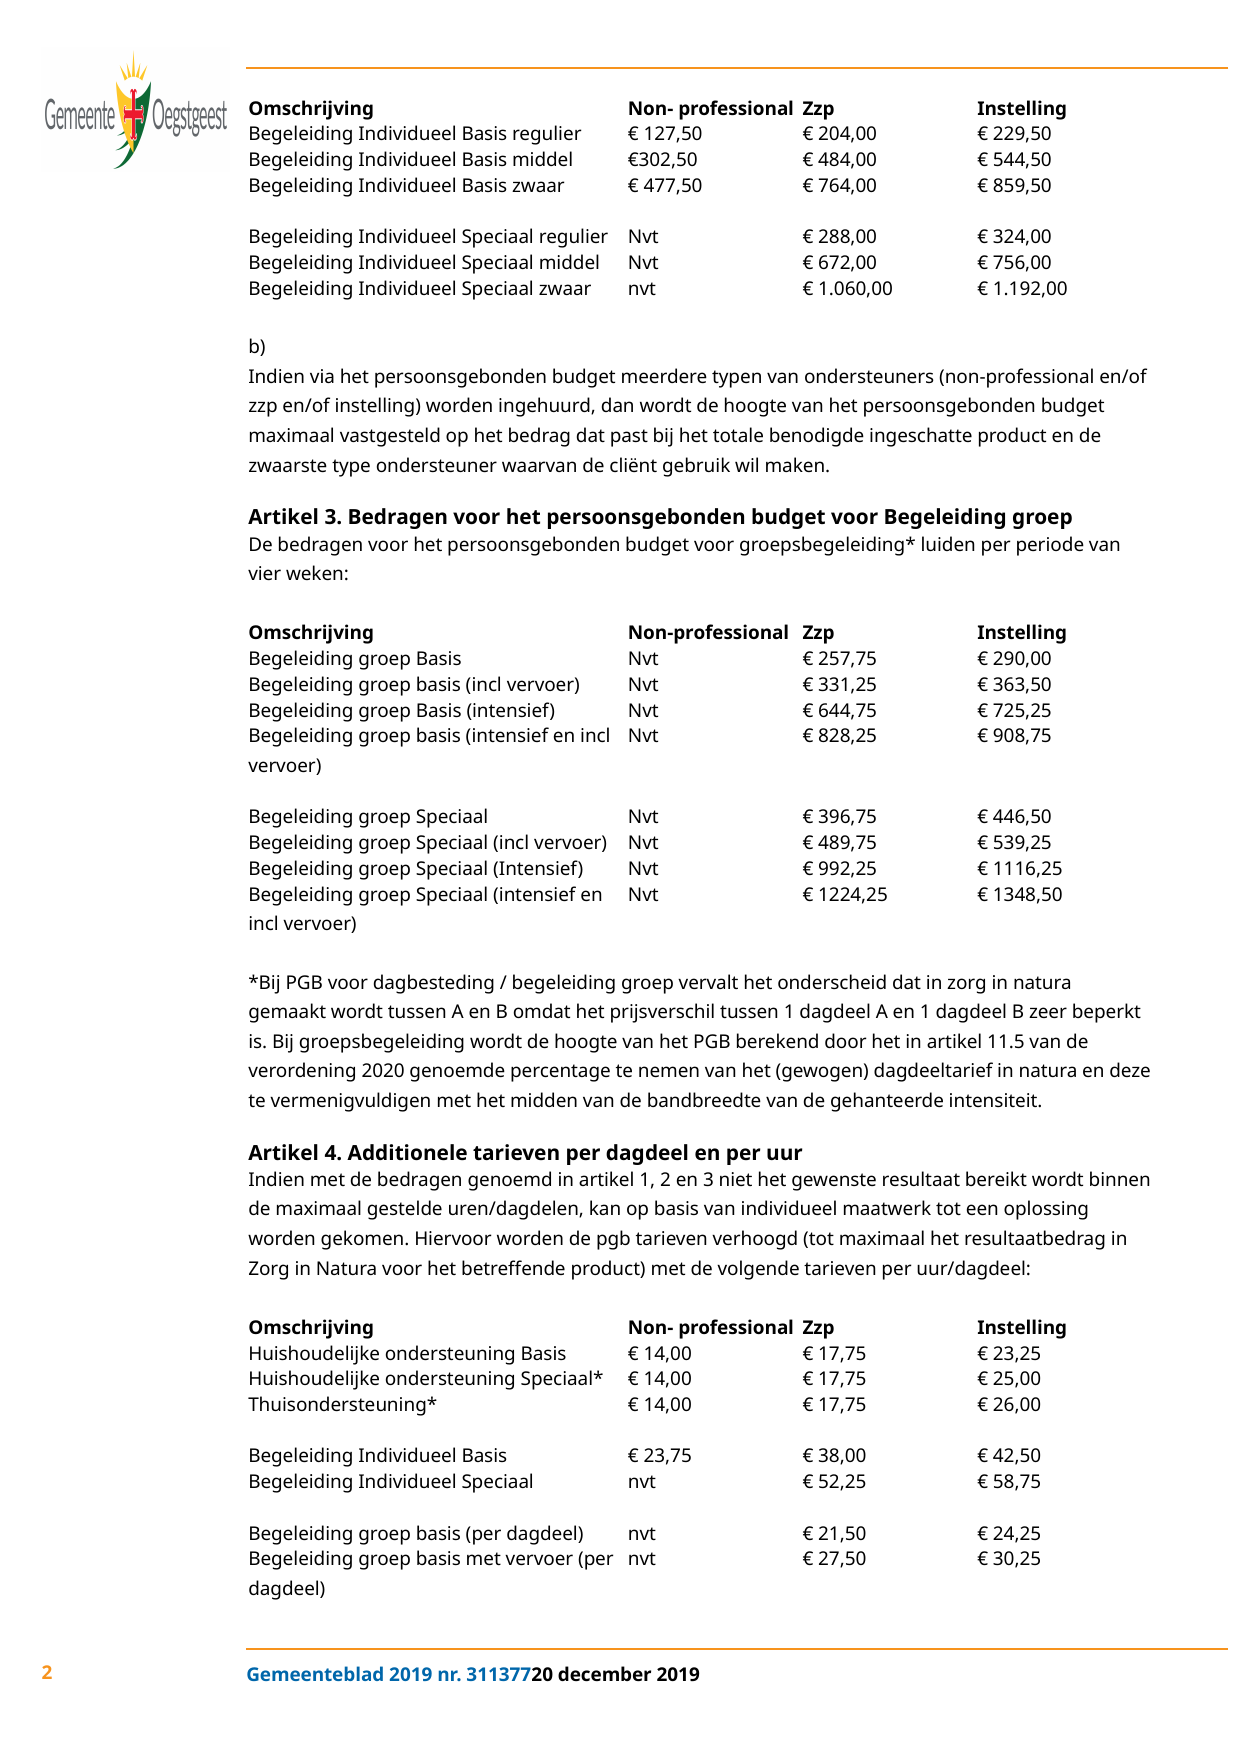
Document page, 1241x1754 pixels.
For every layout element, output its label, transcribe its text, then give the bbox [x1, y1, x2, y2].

table_cell € 23,25 [977, 1340, 1152, 1366]
table_cell € 14,00 [628, 1340, 802, 1366]
table_cell Begeleiding Individueel Speciaal zwaar [248, 275, 628, 301]
picture [41, 47, 231, 172]
text Indien met de bedragen genoemd in artikel 1, 2 en 3 niet het gewenste resultaat bereikt wordt binnen de maximaal gestelde uren/dagdelen, kan op basis van individueel maatwerk tot een oplossing worden gekomen. Hiervoor worden de pgb tarieven verhoogd (tot maximaal het resultaatbedrag in Zorg in Natura voor het betreffende product) met de volgende tarieven per uur/dagdeel: [248, 1166, 1152, 1281]
table_cell [977, 778, 1152, 803]
table_cell [628, 198, 802, 223]
table_cell [248, 778, 628, 803]
table_cell € 23,75 [628, 1443, 802, 1468]
table_cell € 21,50 [802, 1520, 977, 1546]
table_cell [248, 1494, 628, 1520]
table_cell € 859,50 [977, 172, 1152, 198]
table_cell € 24,25 [977, 1520, 1152, 1546]
table_cell € 17,75 [802, 1340, 977, 1366]
table_cell € 484,00 [802, 146, 977, 172]
table_cell [977, 198, 1152, 223]
table_cell Nvt [628, 881, 802, 936]
table_cell Begeleiding Individueel Speciaal middel [248, 249, 628, 275]
table_cell € 489,75 [802, 829, 977, 855]
table_cell Begeleiding groep Speciaal (incl vervoer) [248, 829, 628, 855]
table_cell Nvt [628, 855, 802, 881]
table_cell [802, 1417, 977, 1443]
table_cell Nvt [628, 723, 802, 778]
table_cell Nvt [628, 224, 802, 249]
table_cell [802, 778, 977, 803]
table_cell € 127,50 [628, 121, 802, 146]
table_cell € 446,50 [977, 804, 1152, 829]
table_cell € 42,50 [977, 1443, 1152, 1468]
table_cell Begeleiding Individueel Speciaal [248, 1469, 628, 1494]
table_header Instelling [977, 95, 1152, 121]
table_cell € 544,50 [977, 146, 1152, 172]
table_cell € 764,00 [802, 172, 977, 198]
table_cell [802, 198, 977, 223]
table_cell € 14,00 [628, 1366, 802, 1391]
table_cell Begeleiding groep basis (per dagdeel) [248, 1520, 628, 1546]
table_cell Begeleiding Individueel Basis regulier [248, 121, 628, 146]
text Indien via het persoonsgebonden budget meerdere typen van ondersteuners (non-professional en/of zzp en/of instelling) worden ingehuurd, dan wordt de hoogte van het persoonsgebonden budget maximaal vastgesteld op het bedrag dat past bij het totale benodigde ingeschatte product en de zwaarste type ondersteuner waarvan de cliënt gebruik wil maken. [248, 363, 1152, 478]
table_cell [628, 1417, 802, 1443]
table_cell Huishoudelijke ondersteuning Basis [248, 1340, 628, 1366]
table_header Omschrijving [248, 1314, 628, 1340]
table_cell Begeleiding Individueel Basis [248, 1443, 628, 1468]
table_header Omschrijving [248, 620, 628, 645]
table_cell € 324,00 [977, 224, 1152, 249]
table_cell Begeleiding groep Speciaal [248, 804, 628, 829]
table_cell €302,50 [628, 146, 802, 172]
table_cell € 644,75 [802, 697, 977, 722]
table_cell € 992,25 [802, 855, 977, 881]
table_cell € 229,50 [977, 121, 1152, 146]
table_cell € 725,25 [977, 697, 1152, 722]
table_cell nvt [628, 1469, 802, 1494]
table_cell € 1348,50 [977, 881, 1152, 936]
table_cell nvt [628, 1520, 802, 1546]
text Artikel 4. Additionele tarieven per dagdeel en per uur [248, 1138, 1152, 1166]
table_header Omschrijving [248, 95, 628, 121]
table_cell [977, 1494, 1152, 1520]
table_cell € 908,75 [977, 723, 1152, 778]
table_cell € 288,00 [802, 224, 977, 249]
table_cell Nvt [628, 697, 802, 722]
table_header Non- professional [628, 1314, 802, 1340]
text De bedragen voor het persoonsgebonden budget voor groepsbegeleiding* luiden per periode van vier weken: [248, 531, 1152, 586]
table_cell € 1.060,00 [802, 275, 977, 301]
table_cell Begeleiding Individueel Speciaal regulier [248, 224, 628, 249]
table_cell € 1224,25 [802, 881, 977, 936]
table_cell € 396,75 [802, 804, 977, 829]
table_cell € 828,25 [802, 723, 977, 778]
table_header Instelling [977, 1314, 1152, 1340]
table_header Non-professional [628, 620, 802, 645]
table_cell [628, 1494, 802, 1520]
table_cell Nvt [628, 671, 802, 697]
table_cell € 17,75 [802, 1391, 977, 1417]
table_header Zzp [802, 1314, 977, 1340]
table_cell € 331,25 [802, 671, 977, 697]
table_cell Begeleiding groep Speciaal (Intensief) [248, 855, 628, 881]
table_cell [977, 1417, 1152, 1443]
table_cell Nvt [628, 645, 802, 671]
table_cell Begeleiding groep basis met vervoer (per dagdeel) [248, 1546, 628, 1601]
table_cell € 30,25 [977, 1546, 1152, 1601]
text b) [248, 333, 1152, 359]
text Artikel 3. Bedragen voor het persoonsgebonden budget voor Begeleiding groep [248, 502, 1152, 531]
table_cell € 17,75 [802, 1366, 977, 1391]
table_cell [802, 1494, 977, 1520]
table_cell Begeleiding Individueel Basis zwaar [248, 172, 628, 198]
table_cell Begeleiding groep Basis [248, 645, 628, 671]
table_cell Begeleiding groep basis (intensief en incl vervoer) [248, 723, 628, 778]
table_cell € 290,00 [977, 645, 1152, 671]
table_cell € 38,00 [802, 1443, 977, 1468]
table_cell € 25,00 [977, 1366, 1152, 1391]
table_cell Begeleiding groep basis (incl vervoer) [248, 671, 628, 697]
text *Bij PGB voor dagbesteding / begeleiding groep vervalt het onderscheid dat in zorg in natura gemaakt wordt tussen A en B omdat het prijsverschil tussen 1 dagdeel A en 1 dagdeel B zeer beperkt is. Bij groepsbegeleiding wordt de hoogte van het PGB berekend door het in artikel 11.5 van de verordening 2020 genoemde percentage te nemen van het (gewogen) dagdeeltarief in natura en deze te vermenigvuldigen met het midden van de bandbreedte van de gehanteerde intensiteit. [248, 969, 1152, 1113]
table_cell [628, 778, 802, 803]
table_cell € 756,00 [977, 249, 1152, 275]
table_cell € 1.192,00 [977, 275, 1152, 301]
table_header Non- professional [628, 95, 802, 121]
table_cell Begeleiding Individueel Basis middel [248, 146, 628, 172]
table_cell € 257,75 [802, 645, 977, 671]
table_cell [248, 198, 628, 223]
table_cell Nvt [628, 249, 802, 275]
table_header Instelling [977, 620, 1152, 645]
table_header Zzp [802, 620, 977, 645]
table_cell € 26,00 [977, 1391, 1152, 1417]
table_cell Huishoudelijke ondersteuning Speciaal* [248, 1366, 628, 1391]
table_cell € 477,50 [628, 172, 802, 198]
table_cell Begeleiding groep Speciaal (intensief en incl vervoer) [248, 881, 628, 936]
table_cell € 1116,25 [977, 855, 1152, 881]
table_cell € 672,00 [802, 249, 977, 275]
table_cell € 52,25 [802, 1469, 977, 1494]
table_cell Thuisondersteuning* [248, 1391, 628, 1417]
table_cell nvt [628, 275, 802, 301]
table_cell € 14,00 [628, 1391, 802, 1417]
table_cell € 27,50 [802, 1546, 977, 1601]
table_cell € 363,50 [977, 671, 1152, 697]
table_cell € 58,75 [977, 1469, 1152, 1494]
table_header Zzp [802, 95, 977, 121]
table_cell Nvt [628, 829, 802, 855]
table_cell Begeleiding groep Basis (intensief) [248, 697, 628, 722]
table_cell € 539,25 [977, 829, 1152, 855]
table_cell Nvt [628, 804, 802, 829]
table_cell € 204,00 [802, 121, 977, 146]
table_cell [248, 1417, 628, 1443]
table_cell nvt [628, 1546, 802, 1601]
